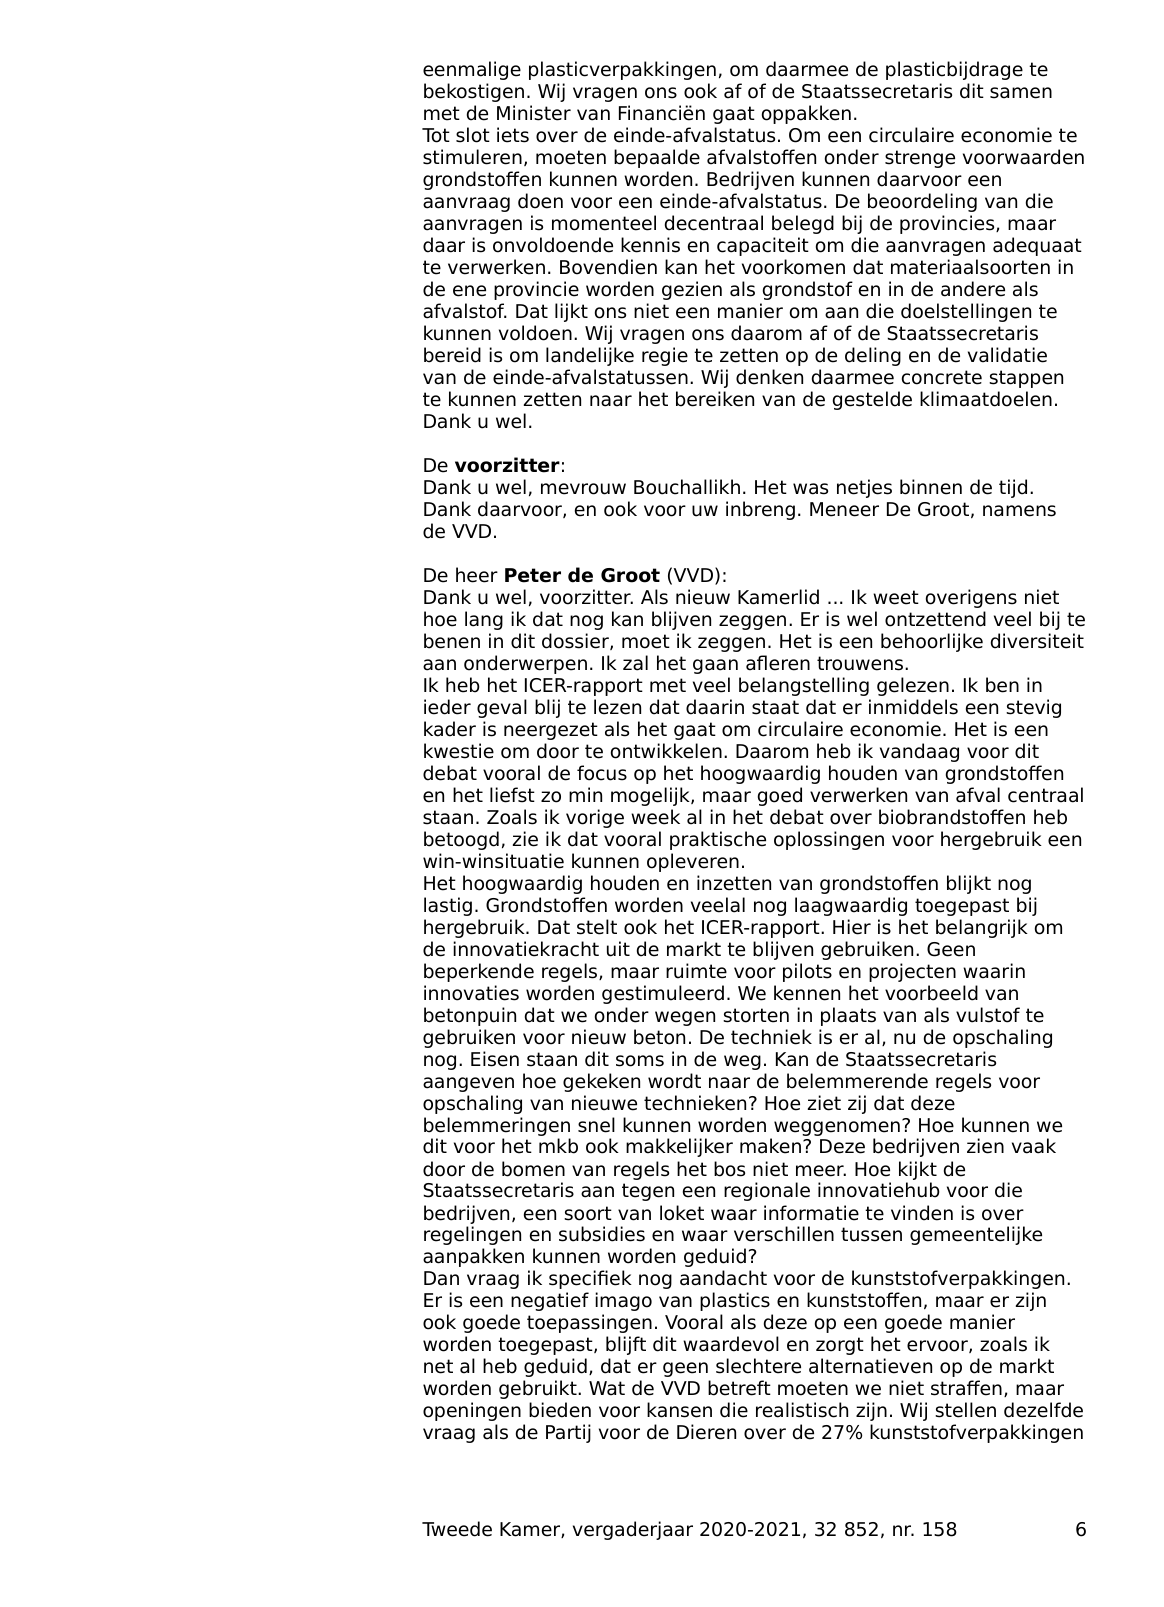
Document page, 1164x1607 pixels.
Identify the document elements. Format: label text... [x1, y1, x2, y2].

text Ik heb het ICER-rapport met veel belangstelling gelezen. Ik ben in ieder geval blij te lezen dat daarin staat dat er inmiddels een stevig kader is neergezet als het gaat om circulaire economie. Het is een kwestie om door te ontwikkelen. Daarom heb ik vandaag voor dit debat vooral de focus op het hoogwaardig houden van grondstoffen en het liefst zo min mogelijk, maar goed verwerken van afval centraal staan. Zoals ik vorige week al in het debat over biobrandstoffen heb betoogd, zie ik dat vooral praktische oplossingen voor hergebruik een win-winsituatie kunnen opleveren. [422, 675, 1087, 873]
text De voorzitter: [422, 455, 1087, 477]
text Dank u wel, voorzitter. Als nieuw Kamerlid ... Ik weet overigens niet hoe lang ik dat nog kan blijven zeggen. Er is wel ontzettend veel bij te benen in dit dossier, moet ik zeggen. Het is een behoorlijke diversiteit aan onderwerpen. Ik zal het gaan afleren trouwens. [422, 587, 1087, 675]
text Dank u wel, mevrouw Bouchallikh. Het was netjes binnen de tijd. Dank daarvoor, en ook voor uw inbreng. Meneer De Groot, namens de VVD. [422, 477, 1087, 543]
text eenmalige plasticverpakkingen, om daarmee de plasticbijdrage te bekostigen. Wij vragen ons ook af of de Staatssecretaris dit samen met de Minister van Financiën gaat oppakken. [422, 59, 1087, 125]
text Tot slot iets over de einde-afvalstatus. Om een circulaire economie te stimuleren, moeten bepaalde afvalstoffen onder strenge voorwaarden grondstoffen kunnen worden. Bedrijven kunnen daarvoor een aanvraag doen voor een einde-afvalstatus. De beoordeling van die aanvragen is momenteel decentraal belegd bij de provincies, maar daar is onvoldoende kennis en capaciteit om die aanvragen adequaat te verwerken. Bovendien kan het voorkomen dat materiaalsoorten in de ene provincie worden gezien als grondstof en in de andere als afvalstof. Dat lijkt ons niet een manier om aan die doelstellingen te kunnen voldoen. Wij vragen ons daarom af of de Staatssecretaris bereid is om landelijke regie te zetten op de deling en de validatie van de einde-afvalstatussen. Wij denken daarmee concrete stappen te kunnen zetten naar het bereiken van de gestelde klimaatdoelen. [422, 125, 1087, 411]
text Dan vraag ik specifiek nog aandacht voor de kunststofverpakkingen. Er is een negatief imago van plastics en kunststoffen, maar er zijn ook goede toepassingen. Vooral als deze op een goede manier worden toegepast, blijft dit waardevol en zorgt het ervoor, zoals ik net al heb geduid, dat er geen slechtere alternatieven op de markt worden gebruikt. Wat de VVD betreft moeten we niet straffen, maar openingen bieden voor kansen die realistisch zijn. Wij stellen dezelfde vraag als de Partij voor de Dieren over de 27% kunststofverpakkingen [422, 1268, 1087, 1444]
text De heer Peter de Groot (VVD): [422, 565, 1087, 587]
text Dank u wel. [422, 411, 1087, 433]
text Het hoogwaardig houden en inzetten van grondstoffen blijkt nog lastig. Grondstoffen worden veelal nog laagwaardig toegepast bij hergebruik. Dat stelt ook het ICER-rapport. Hier is het belangrijk om de innovatiekracht uit de markt te blijven gebruiken. Geen beperkende regels, maar ruimte voor pilots en projecten waarin innovaties worden gestimuleerd. We kennen het voorbeeld van betonpuin dat we onder wegen storten in plaats van als vulstof te gebruiken voor nieuw beton. De techniek is er al, nu de opschaling nog. Eisen staan dit soms in de weg. Kan de Staatssecretaris aangeven hoe gekeken wordt naar de belemmerende regels voor opschaling van nieuwe technieken? Hoe ziet zij dat deze belemmeringen snel kunnen worden weggenomen? Hoe kunnen we dit voor het mkb ook makkelijker maken? Deze bedrijven zien vaak door de bomen van regels het bos niet meer. Hoe kijkt de Staatssecretaris aan tegen een regionale innovatiehub voor die bedrijven, een soort van loket waar informatie te vinden is over regelingen en subsidies en waar verschillen tussen gemeentelijke aanpakken kunnen worden geduid? [422, 873, 1087, 1268]
